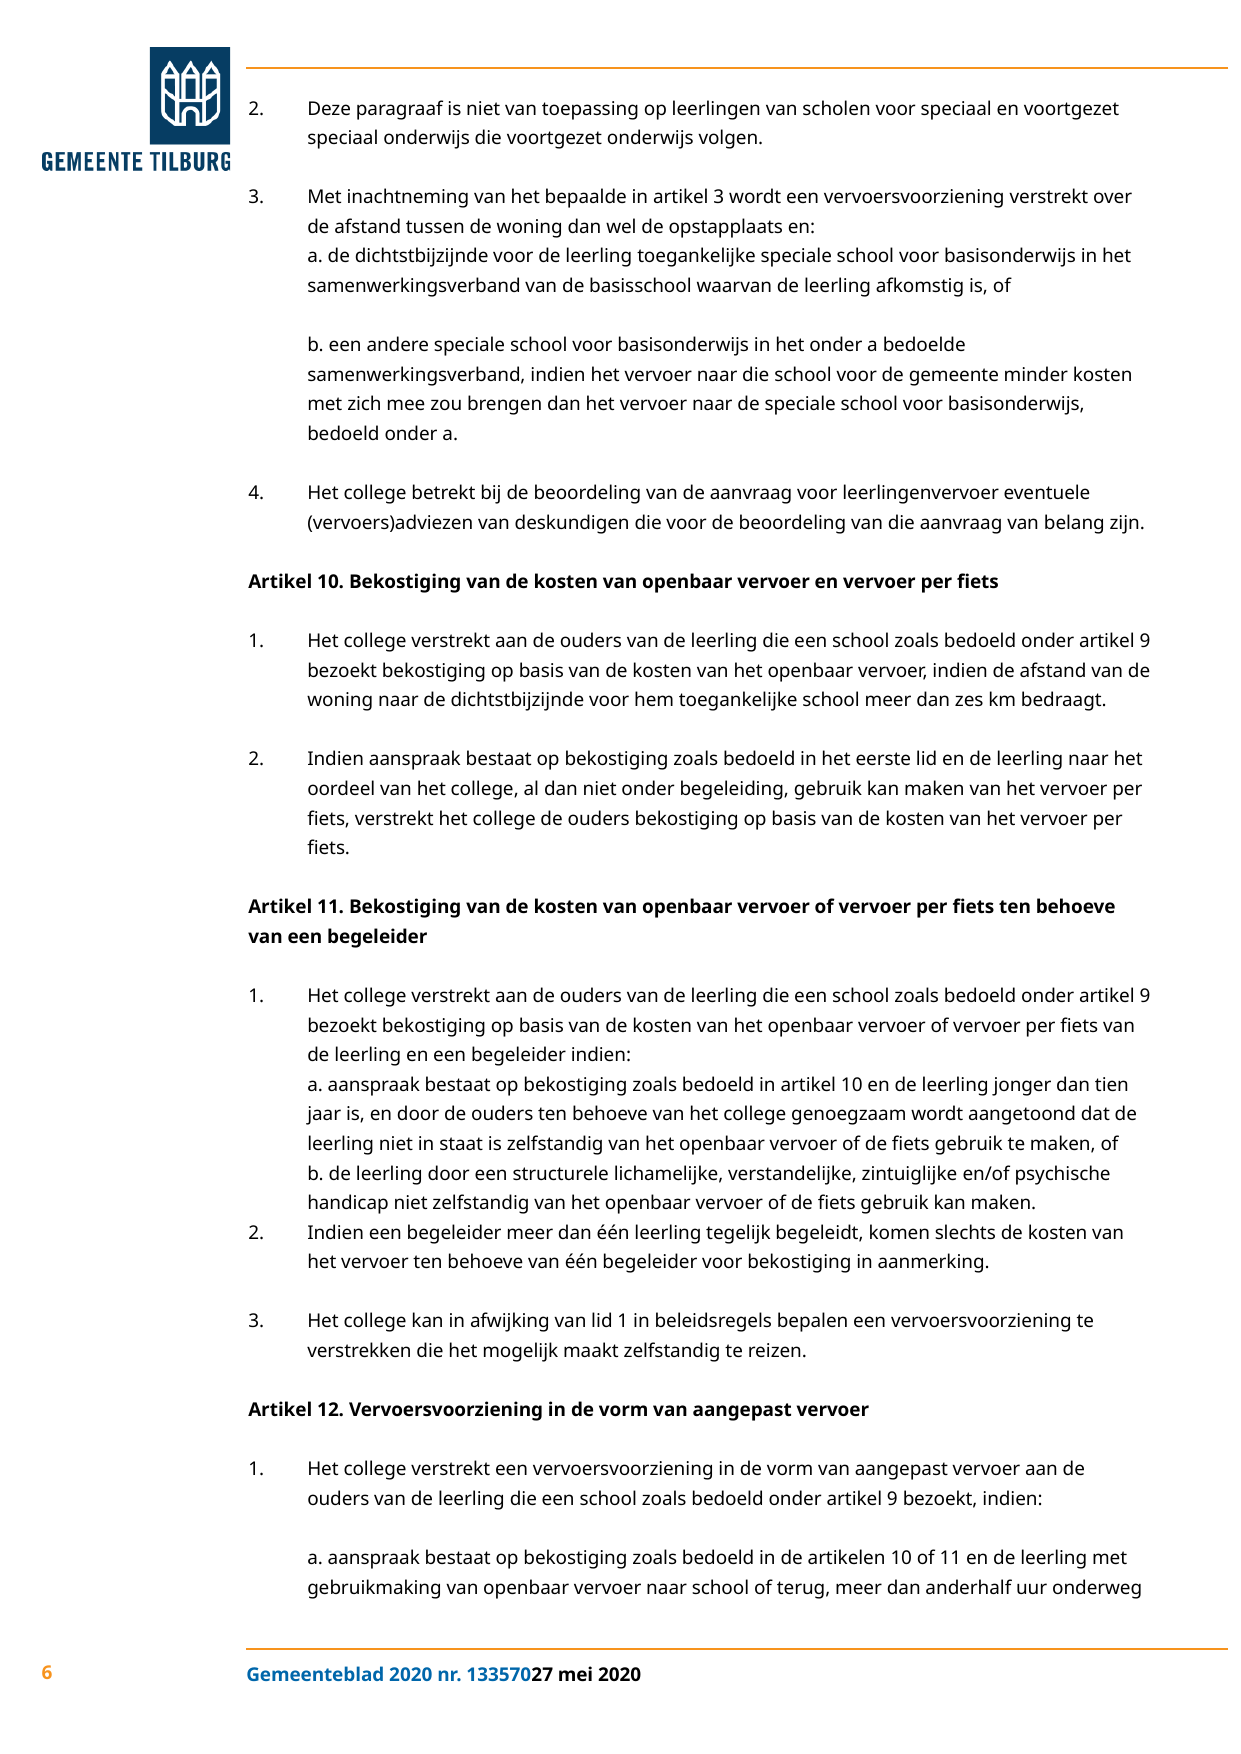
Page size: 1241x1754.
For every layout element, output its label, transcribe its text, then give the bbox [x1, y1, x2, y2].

list b. de leerling door een structurele lichamelijke, verstandelijke, zintuiglijke en/of psychische handicap niet zelfstandig van het openbaar vervoer of de fiets gebruik kan maken. [248, 1160, 1152, 1215]
list a. aanspraak bestaat op bekostiging zoals bedoeld in artikel 10 en de leerling jonger dan tien jaar is, en door de ouders ten behoeve van het college genoegzaam wordt aangetoond dat de leerling niet in staat is zelfstandig van het openbaar vervoer of de fiets gebruik te maken, of [248, 1071, 1152, 1156]
list Met inachtneming van het bepaalde in artikel 3 wordt een vervoersvoorziening verstrekt over de afstand tussen de woning dan wel de opstapplaats en: [248, 183, 1152, 239]
list Het college verstrekt aan de ouders van de leerling die een school zoals bedoeld onder artikel 9 bezoekt bekostiging op basis van de kosten van het openbaar vervoer, indien de afstand van de woning naar de dichtstbijzijnde voor hem toegankelijke school meer dan zes km bedraagt. [248, 627, 1152, 712]
text Artikel 12. Vervoersvoorziening in de vorm van aangepast vervoer [248, 1396, 1152, 1422]
list Indien aanspraak bestaat op bekostiging zoals bedoeld in het eerste lid en de leerling naar het oordeel van het college, al dan niet onder begeleiding, gebruik kan maken van het vervoer per fiets, verstrekt het college de ouders bekostiging op basis van de kosten van het vervoer per fiets. [248, 746, 1152, 860]
list Het college verstrekt aan de ouders van de leerling die een school zoals bedoeld onder artikel 9 bezoekt bekostiging op basis van de kosten van het openbaar vervoer of vervoer per fiets van de leerling en een begeleider indien: [248, 982, 1152, 1067]
list a. de dichtstbijzijnde voor de leerling toegankelijke speciale school voor basisonderwijs in het samenwerkingsverband van de basisschool waarvan de leerling afkomstig is, of [248, 243, 1152, 298]
list Het college verstrekt een vervoersvoorziening in de vorm van aangepast vervoer aan de ouders van de leerling die een school zoals bedoeld onder artikel 9 bezoekt, indien: [248, 1456, 1152, 1511]
list Deze paragraaf is niet van toepassing op leerlingen van scholen voor speciaal en voortgezet speciaal onderwijs die voortgezet onderwijs volgen. [248, 95, 1152, 150]
text Artikel 10. Bekostiging van de kosten van openbaar vervoer en vervoer per fiets [248, 568, 1152, 594]
list b. een andere speciale school voor basisonderwijs in het onder a bedoelde samenwerkingsverband, indien het vervoer naar die school voor de gemeente minder kosten met zich mee zou brengen dan het vervoer naar de speciale school voor basisonderwijs, bedoeld onder a. [248, 331, 1152, 446]
picture [41, 47, 231, 172]
list a. aanspraak bestaat op bekostiging zoals bedoeld in de artikelen 10 of 11 en de leerling met gebruikmaking van openbaar vervoer naar school of terug, meer dan anderhalf uur onderweg [248, 1544, 1152, 1600]
list Indien een begeleider meer dan één leerling tegelijk begeleidt, komen slechts de kosten van het vervoer ten behoeve van één begeleider voor bekostiging in aanmerking. [248, 1219, 1152, 1274]
list Het college kan in afwijking van lid 1 in beleidsregels bepalen een vervoersvoorziening te verstrekken die het mogelijk maakt zelfstandig te reizen. [248, 1308, 1152, 1363]
list Het college betrekt bij de beoordeling van de aanvraag voor leerlingenvervoer eventuele (vervoers)adviezen van deskundigen die voor de beoordeling van die aanvraag van belang zijn. [248, 479, 1152, 535]
text Artikel 11. Bekostiging van de kosten van openbaar vervoer of vervoer per fiets ten behoeve van een begeleider [248, 893, 1152, 949]
